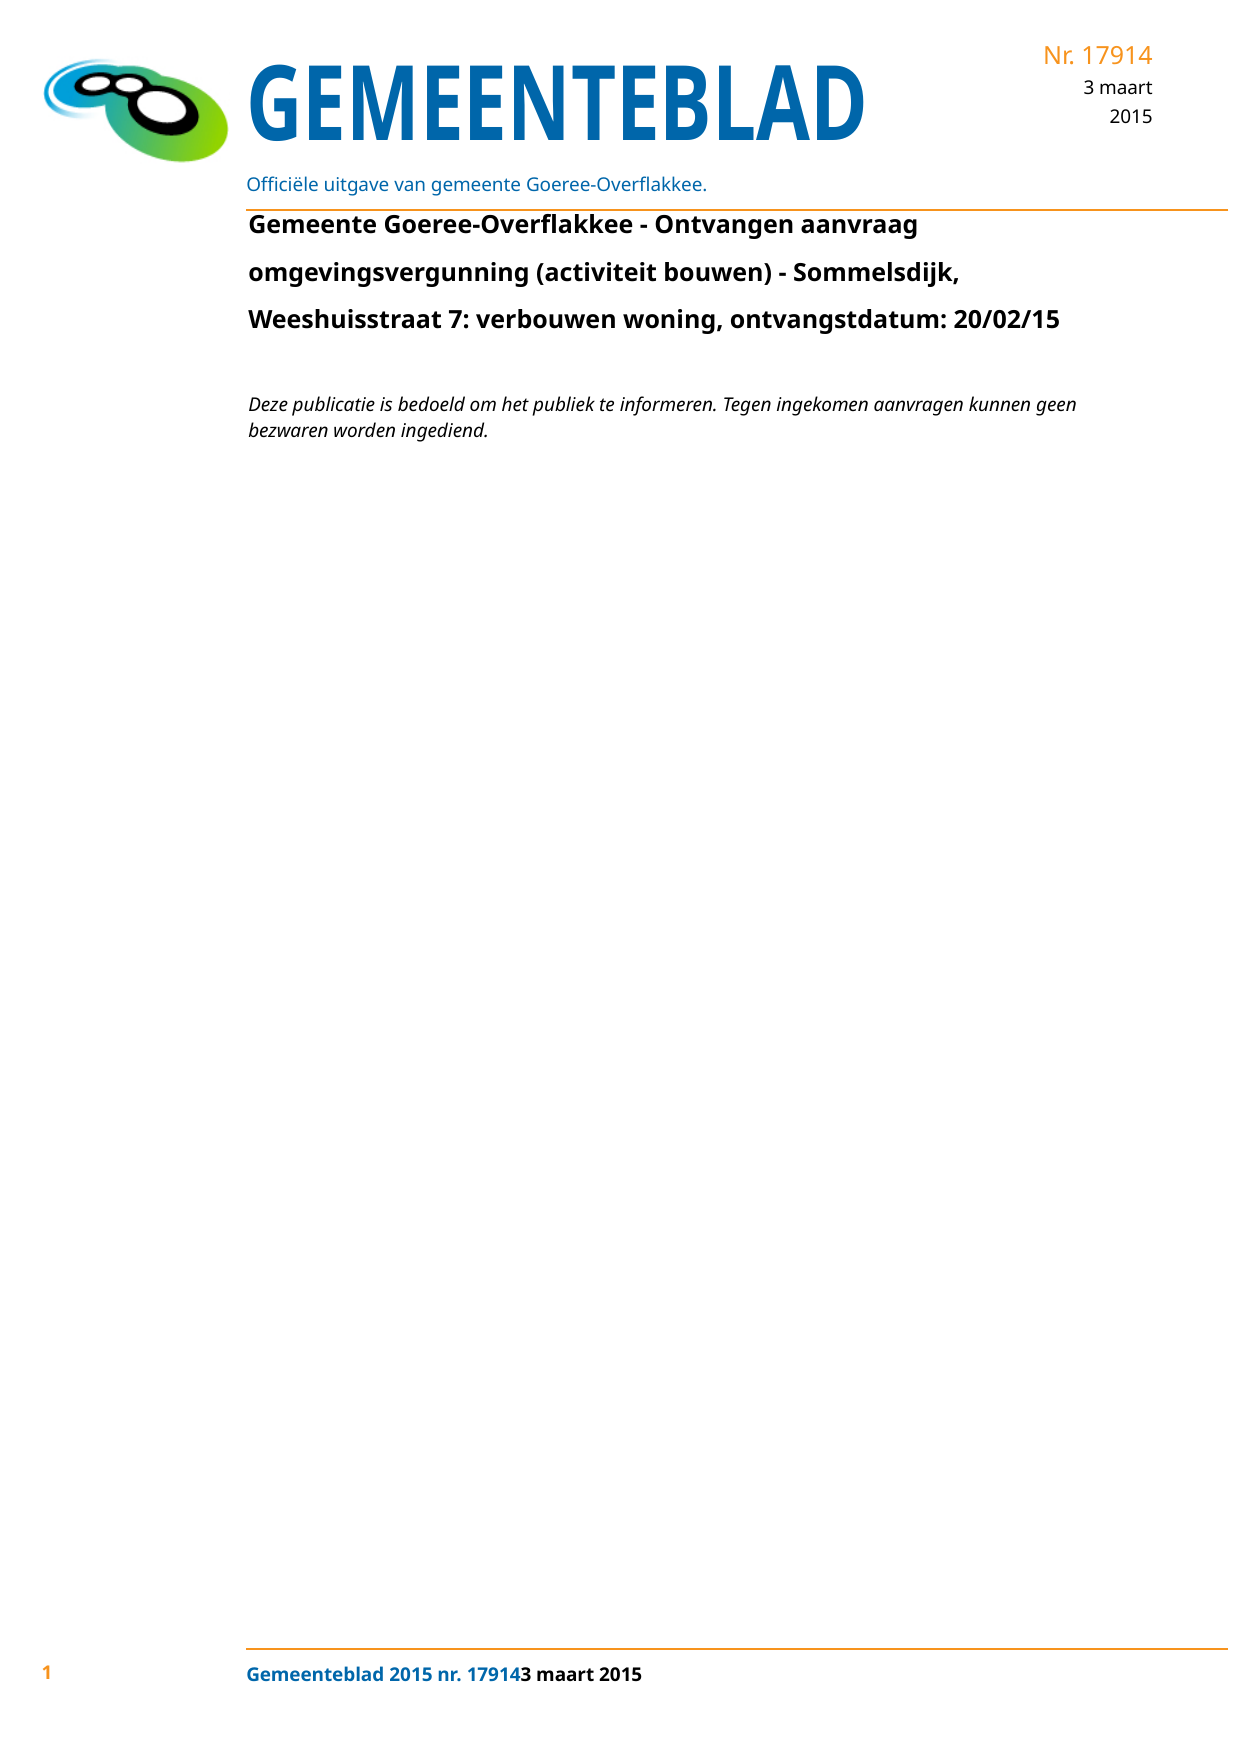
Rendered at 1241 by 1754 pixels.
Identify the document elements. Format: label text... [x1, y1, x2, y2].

text Deze publicatie is bedoeld om het publiek te informeren. Tegen ingekomen aanvragen kunnen geen bezwaren worden ingediend. [248, 391, 1152, 443]
text Gemeente Goeree-Overflakkee - Ontvangen aanvraag omgevingsvergunning (activiteit bouwen) - Sommelsdijk, Weeshuisstraat 7: verbouwen woning, ontvangstdatum: 20/02/15 [248, 211, 1152, 336]
picture [41, 47, 231, 172]
